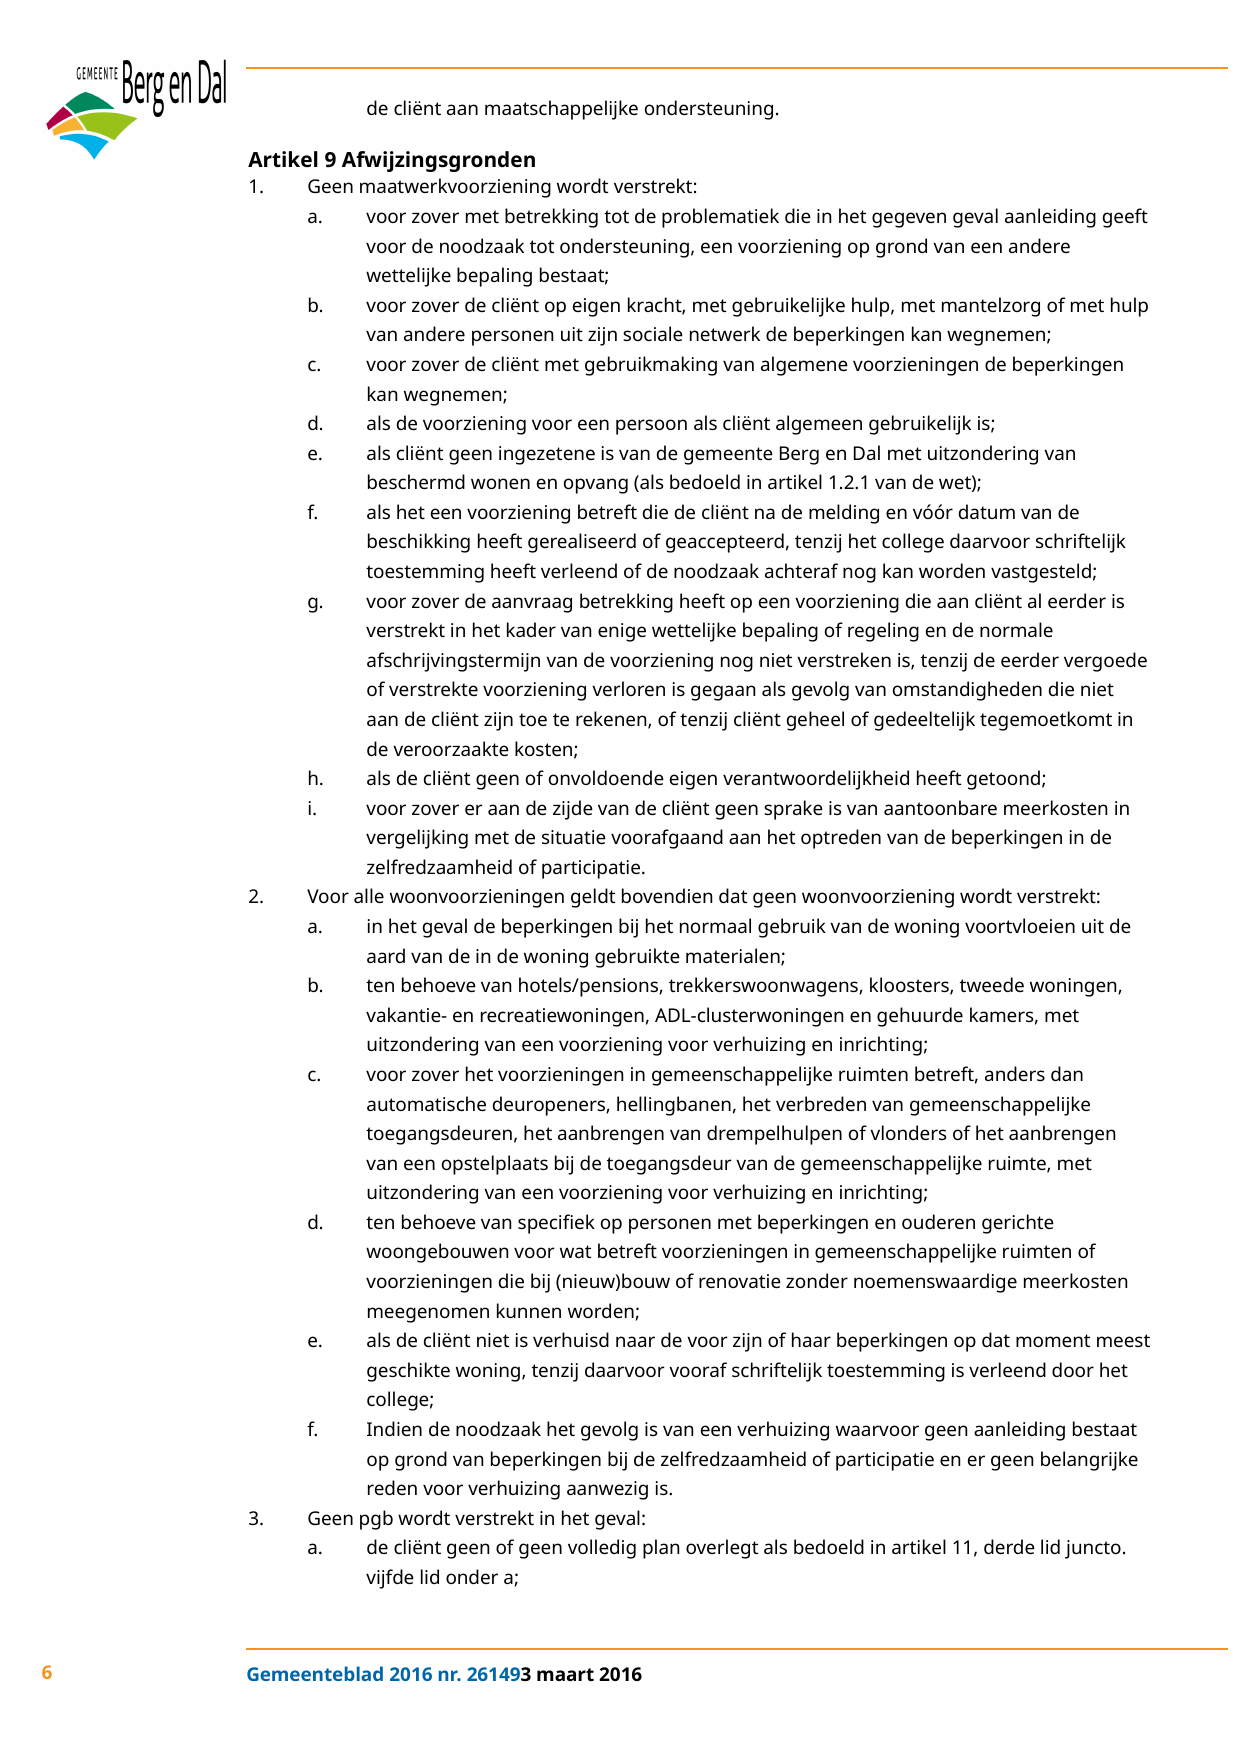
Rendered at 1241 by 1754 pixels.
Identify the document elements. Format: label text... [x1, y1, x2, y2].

list de cliënt geen of geen volledig plan overlegt als bedoeld in artikel 11, derde lid juncto. vijfde lid onder a; [307, 1534, 1152, 1590]
list als de cliënt geen of onvoldoende eigen verantwoordelijkheid heeft getoond; [307, 765, 1152, 791]
list voor zover de cliënt op eigen kracht, met gebruikelijke hulp, met mantelzorg of met hulp van andere personen uit zijn sociale netwerk de beperkingen kan wegnemen; [307, 292, 1152, 347]
list als de cliënt niet is verhuisd naar de voor zijn of haar beperkingen op dat moment meest geschikte woning, tenzij daarvoor vooraf schriftelijk toestemming is verleend door het college; [307, 1327, 1152, 1412]
list ten behoeve van specifiek op personen met beperkingen en ouderen gerichte woongebouwen voor wat betreft voorzieningen in gemeenschappelijke ruimten of voorzieningen die bij (nieuw)bouw of renovatie zonder noemenswaardige meerkosten meegenomen kunnen worden; [307, 1209, 1152, 1323]
list ten behoeve van hotels/pensions, trekkerswoonwagens, kloosters, tweede woningen, vakantie‐ en recreatiewoningen, ADL‐clusterwoningen en gehuurde kamers, met uitzondering van een voorziening voor verhuizing en inrichting; [307, 972, 1152, 1057]
list voor zover met betrekking tot de problematiek die in het gegeven geval aanleiding geeft voor de noodzaak tot ondersteuning, een voorziening op grond van een andere wettelijke bepaling bestaat; [307, 203, 1152, 288]
list Voor alle woonvoorzieningen geldt bovendien dat geen woonvoorziening wordt verstrekt: [248, 884, 1152, 909]
list de cliënt aan maatschappelijke ondersteuning. [307, 95, 1152, 121]
list als cliënt geen ingezetene is van de gemeente Berg en Dal met uitzondering van beschermd wonen en opvang (als bedoeld in artikel 1.2.1 van de wet); [307, 440, 1152, 495]
list Indien de noodzaak het gevolg is van een verhuizing waarvoor geen aanleiding bestaat op grond van beperkingen bij de zelfredzaamheid of participatie en er geen belangrijke reden voor verhuizing aanwezig is. [307, 1416, 1152, 1501]
picture [41, 47, 231, 172]
list voor zover de cliënt met gebruikmaking van algemene voorzieningen de beperkingen kan wegnemen; [307, 351, 1152, 406]
list Geen pgb wordt verstrekt in het geval: [248, 1505, 1152, 1531]
list in het geval de beperkingen bij het normaal gebruik van de woning voortvloeien uit de aard van de in de woning gebruikte materialen; [307, 913, 1152, 968]
list voor zover er aan de zijde van de cliënt geen sprake is van aantoonbare meerkosten in vergelijking met de situatie voorafgaand aan het optreden van de beperkingen in de zelfredzaamheid of participatie. [307, 795, 1152, 880]
list voor zover het voorzieningen in gemeenschappelijke ruimten betreft, anders dan automatische deuropeners, hellingbanen, het verbreden van gemeenschappelijke toegangsdeuren, het aanbrengen van drempelhulpen of vlonders of het aanbrengen van een opstelplaats bij de toegangsdeur van de gemeenschappelijke ruimte, met uitzondering van een voorziening voor verhuizing en inrichting; [307, 1061, 1152, 1205]
list Geen maatwerkvoorziening wordt verstrekt: [248, 174, 1152, 199]
list als het een voorziening betreft die de cliënt na de melding en vóór datum van de beschikking heeft gerealiseerd of geaccepteerd, tenzij het college daarvoor schriftelijk toestemming heeft verleend of de noodzaak achteraf nog kan worden vastgesteld; [307, 499, 1152, 584]
list voor zover de aanvraag betrekking heeft op een voorziening die aan cliënt al eerder is verstrekt in het kader van enige wettelijke bepaling of regeling en de normale afschrijvingstermijn van de voorziening nog niet verstreken is, tenzij de eerder vergoede of verstrekte voorziening verloren is gegaan als gevolg van omstandigheden die niet aan de cliënt zijn toe te rekenen, of tenzij cliënt geheel of gedeeltelijk tegemoetkomt in de veroorzaakte kosten; [307, 588, 1152, 761]
list als de voorziening voor een persoon als cliënt algemeen gebruikelijk is; [307, 410, 1152, 436]
text Artikel 9 Afwijzingsgronden [248, 145, 1152, 174]
